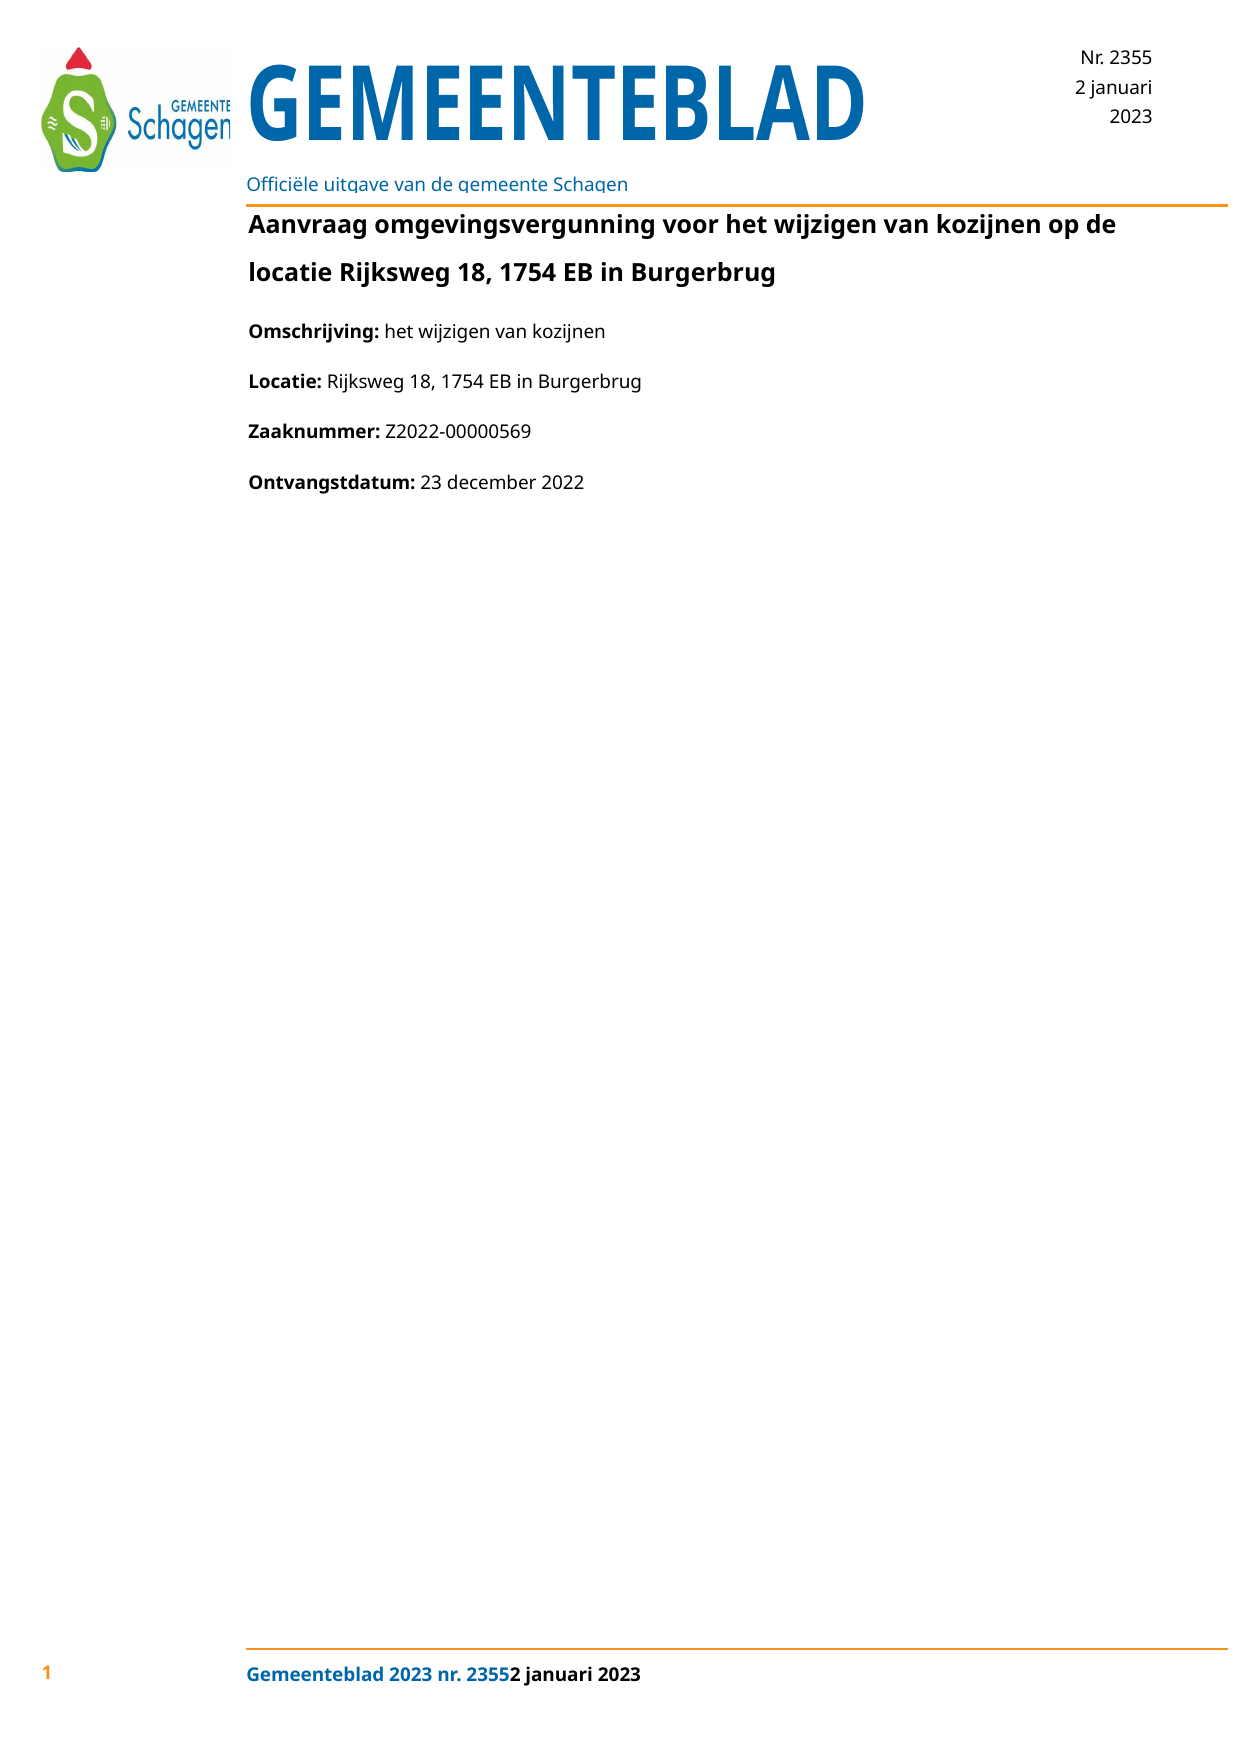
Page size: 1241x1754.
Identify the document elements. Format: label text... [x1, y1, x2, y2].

text Zaaknummer: Z2022-00000569 [248, 419, 1152, 444]
text Omschrijving: het wijzigen van kozijnen [248, 318, 1152, 344]
picture [41, 47, 231, 172]
text Locatie: Rijksweg 18, 1754 EB in Burgerbrug [248, 368, 1152, 394]
text Ontvangstdatum: 23 december 2022 [248, 469, 1152, 495]
text Aanvraag omgevingsvergunning voor het wijzigen van kozijnen op de locatie Rijksweg 18, 1754 EB in Burgerbrug [248, 207, 1152, 288]
